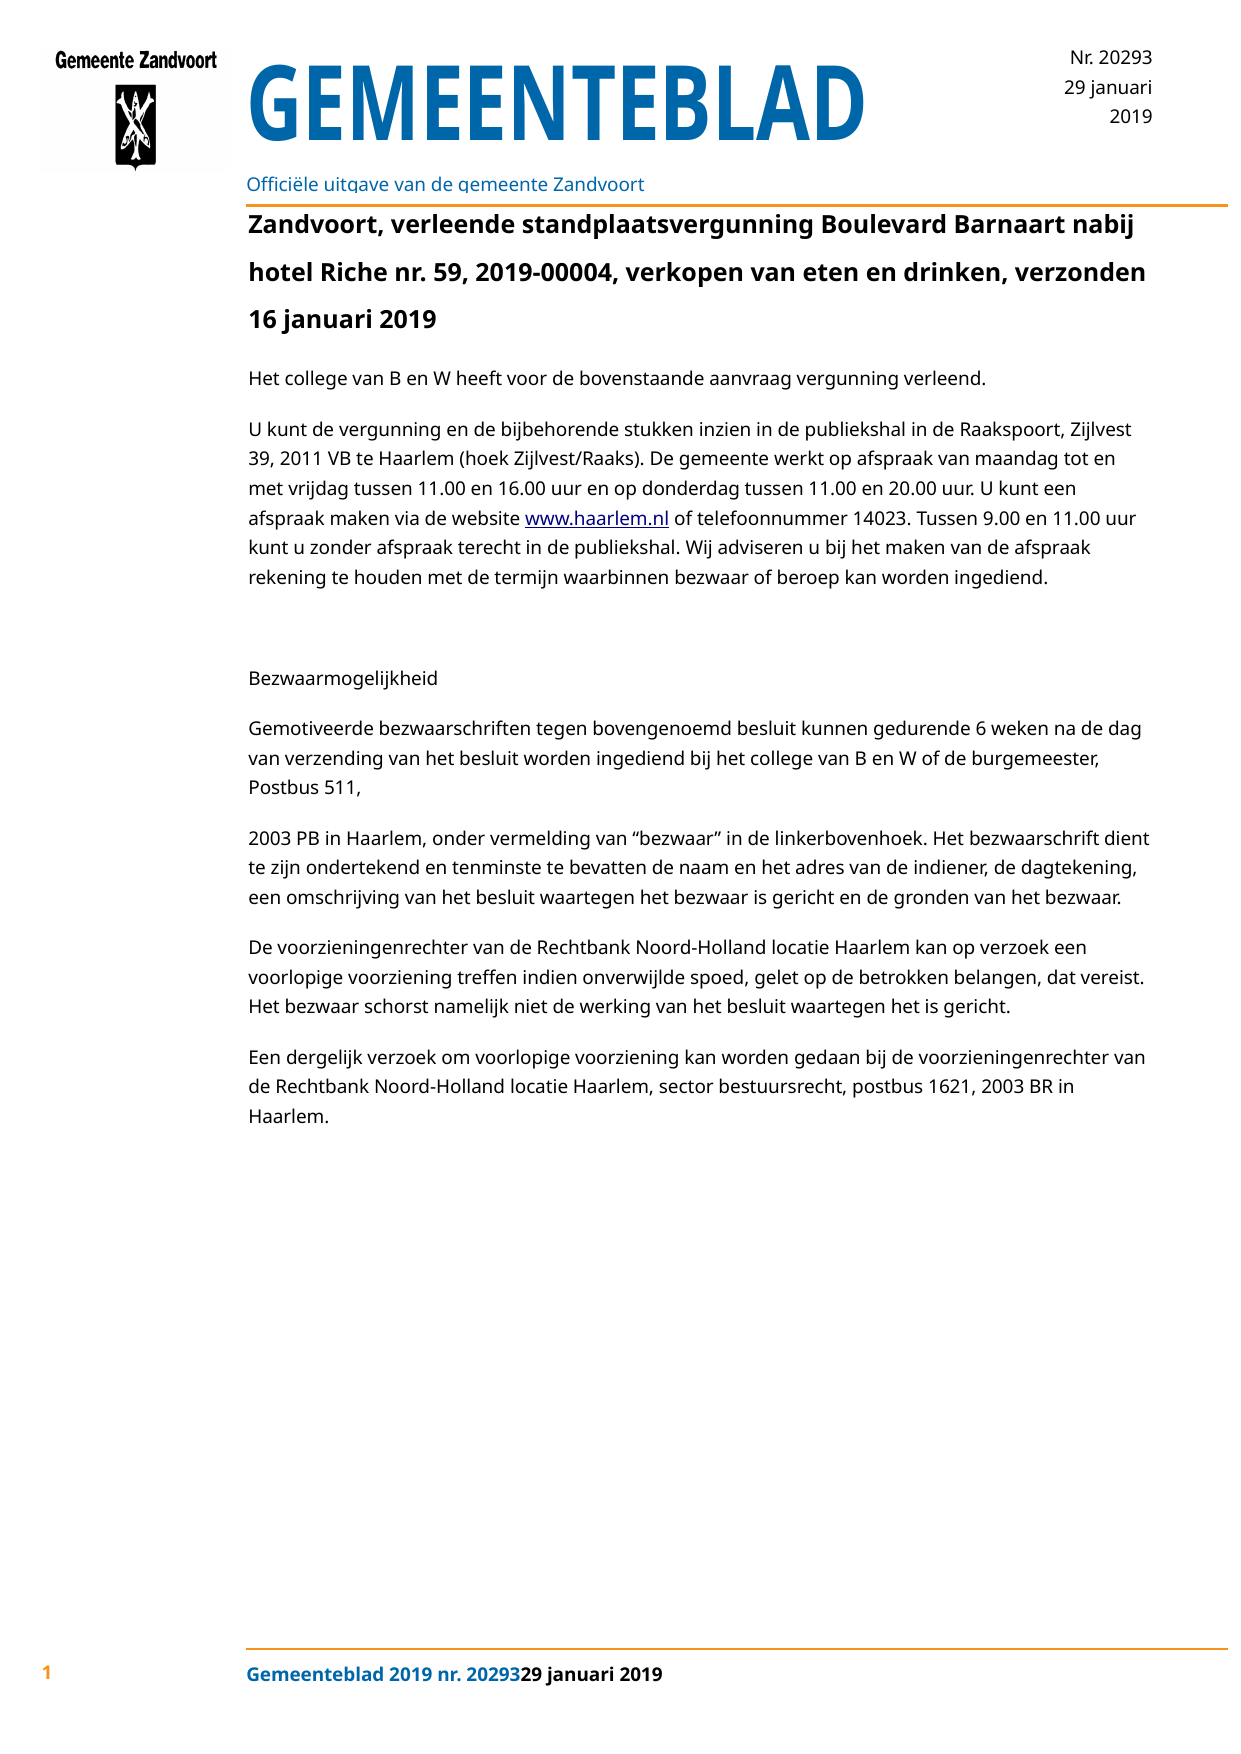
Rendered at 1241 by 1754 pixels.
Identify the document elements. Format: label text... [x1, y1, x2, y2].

text Bezwaarmogelijkheid [248, 665, 1152, 690]
text De voorzieningenrechter van de Rechtbank Noord-Holland locatie Haarlem kan op verzoek een voorlopige voorziening treffen indien onverwijlde spoed, gelet op de betrokken belangen, dat vereist. Het bezwaar schorst namelijk niet de werking van het besluit waartegen het is gericht. [248, 934, 1152, 1019]
text Een dergelijk verzoek om voorlopige voorziening kan worden gedaan bij de voorzieningenrechter van de Rechtbank Noord-Holland locatie Haarlem, sector bestuursrecht, postbus 1621, 2003 BR in Haarlem. [248, 1044, 1152, 1129]
text Zandvoort, verleende standplaatsvergunning Boulevard Barnaart nabij hotel Riche nr. 59, 2019-00004, verkopen van eten en drinken, verzonden 16 januari 2019 [248, 207, 1152, 336]
text Het college van B en W heeft voor de bovenstaande aanvraag vergunning verleend. [248, 366, 1152, 391]
text 2003 PB in Haarlem, onder vermelding van “bezwaar” in de linkerbovenhoek. Het bezwaarschrift dient te zijn ondertekend en tenminste te bevatten de naam en het adres van de indiener, de dagtekening, een omschrijving van het besluit waartegen het bezwaar is gericht en de gronden van het bezwaar. [248, 825, 1152, 909]
text U kunt de vergunning en de bijbehorende stukken inzien in de publiekshal in de Raakspoort, Zijlvest 39, 2011 VB te Haarlem (hoek Zijlvest/Raaks). De gemeente werkt op afspraak van maandag tot en met vrijdag tussen 11.00 en 16.00 uur en op donderdag tussen 11.00 en 20.00 uur. U kunt een afspraak maken via de website www.haarlem.nl of telefoonnummer 14023. Tussen 9.00 en 11.00 uur kunt u zonder afspraak terecht in de publiekshal. Wij adviseren u bij het maken van de afspraak rekening te houden met de termijn waarbinnen bezwaar of beroep kan worden ingediend. [248, 416, 1152, 589]
text Gemotiveerde bezwaarschriften tegen bovengenoemd besluit kunnen gedurende 6 weken na de dag van verzending van het besluit worden ingediend bij het college van B en W of de burgemeester, Postbus 511, [248, 715, 1152, 800]
picture [41, 47, 231, 172]
